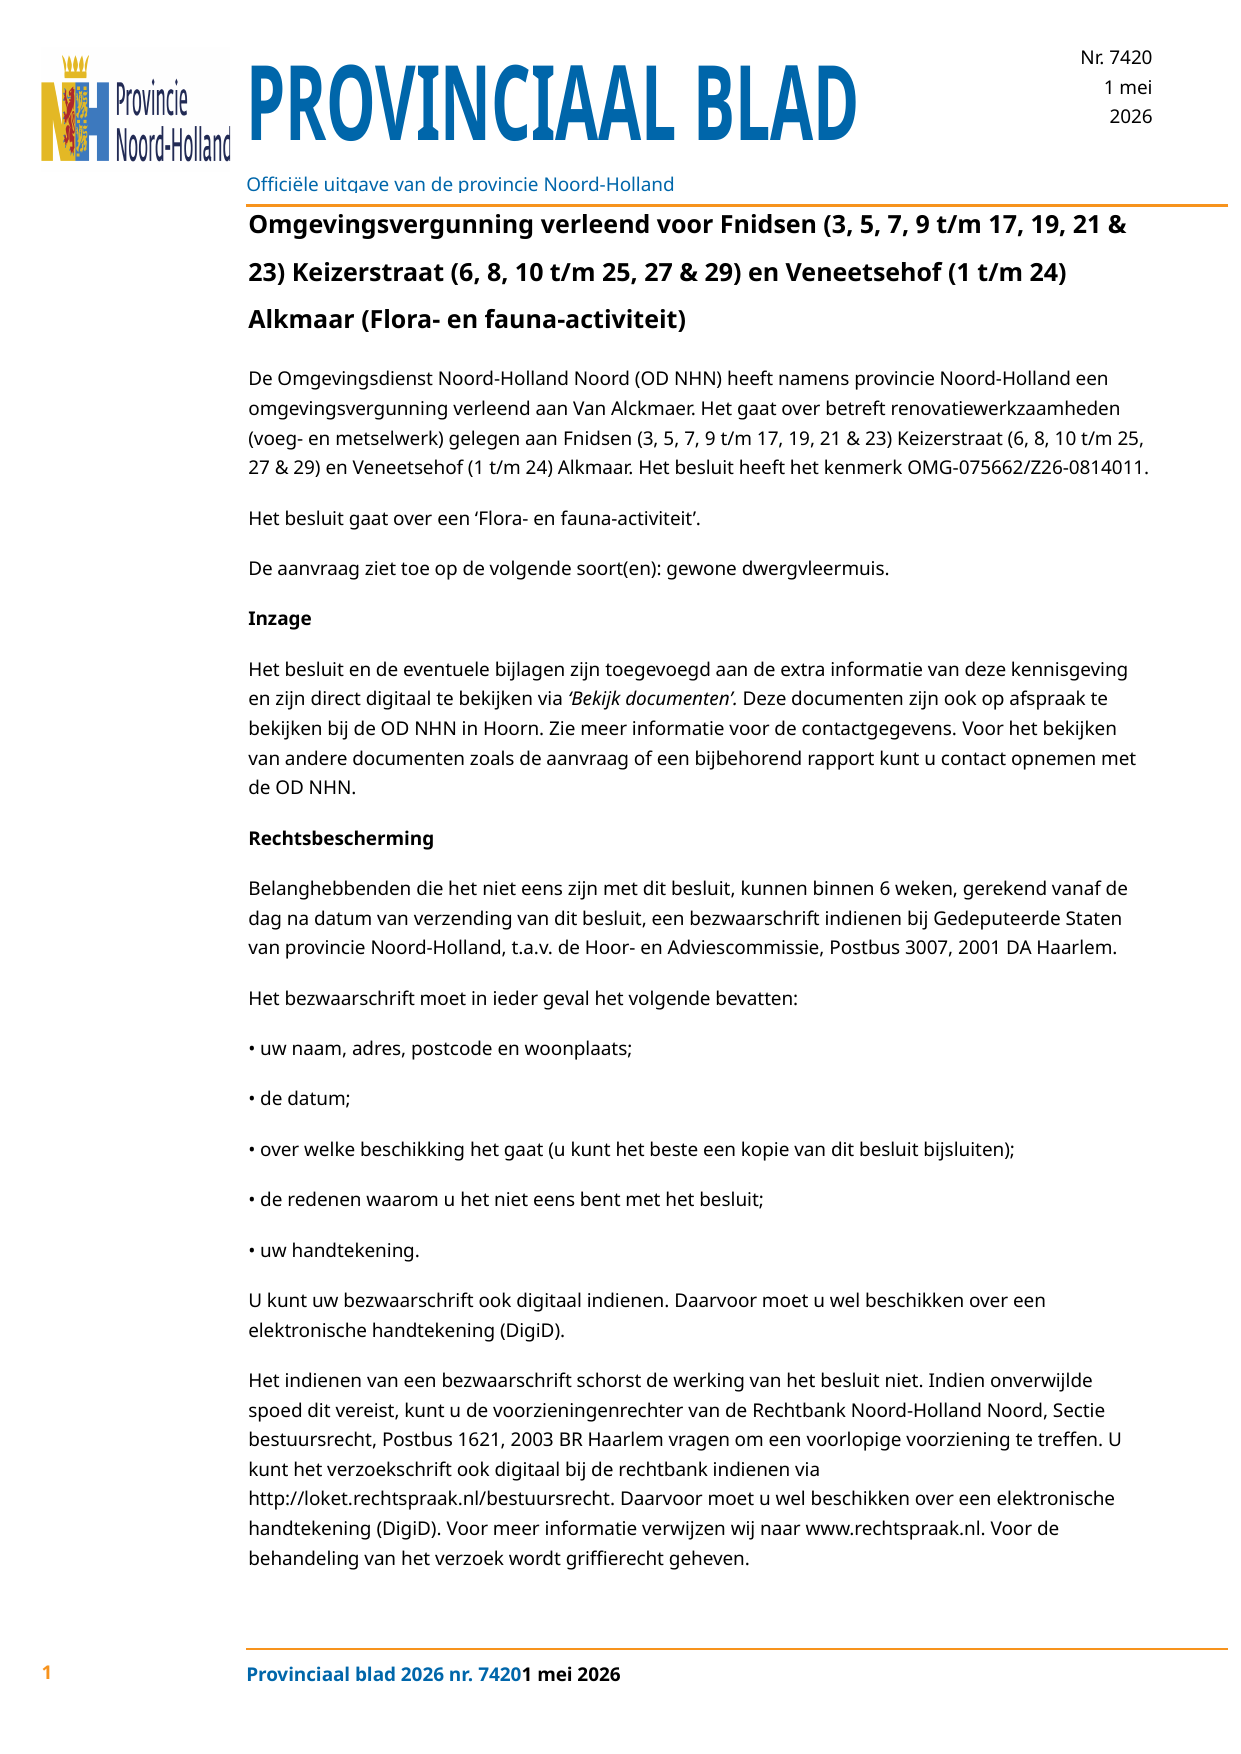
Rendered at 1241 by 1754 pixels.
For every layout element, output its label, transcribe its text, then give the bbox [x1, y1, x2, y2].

text Het indienen van een bezwaarschrift schorst de werking van het besluit niet. Indien onverwijlde spoed dit vereist, kunt u de voorzieningenrechter van de Rechtbank Noord-Holland Noord, Sectie bestuursrecht, Postbus 1621, 2003 BR Haarlem vragen om een voorlopige voorziening te treffen. U kunt het verzoekschrift ook digitaal bij de rechtbank indienen via http://loket.rechtspraak.nl/bestuursrecht. Daarvoor moet u wel beschikken over een elektronische handtekening (DigiD). Voor meer informatie verwijzen wij naar www.rechtspraak.nl. Voor de behandeling van het verzoek wordt griffierecht geheven. [248, 1367, 1152, 1570]
text • uw handtekening. [248, 1237, 1152, 1262]
text • de datum; [248, 1086, 1152, 1111]
text Inzage [248, 606, 1152, 631]
text U kunt uw bezwaarschrift ook digitaal indienen. Daarvoor moet u wel beschikken over een elektronische handtekening (DigiD). [248, 1287, 1152, 1342]
text De aanvraag ziet toe op de volgende soort(en): gewone dwergvleermuis. [248, 555, 1152, 581]
text • uw naam, adres, postcode en woonplaats; [248, 1035, 1152, 1061]
text Het besluit gaat over een ‘Flora- en fauna-activiteit’. [248, 505, 1152, 530]
text De Omgevingsdienst Noord-Holland Noord (OD NHN) heeft namens provincie Noord-Holland een omgevingsvergunning verleend aan Van Alckmaer. Het gaat over betreft renovatiewerkzaamheden (voeg- en metselwerk) gelegen aan Fnidsen (3, 5, 7, 9 t/m 17, 19, 21 & 23) Keizerstraat (6, 8, 10 t/m 25, 27 & 29) en Veneetsehof (1 t/m 24) Alkmaar. Het besluit heeft het kenmerk OMG-075662/Z26-0814011. [248, 366, 1152, 480]
text Belanghebbenden die het niet eens zijn met dit besluit, kunnen binnen 6 weken, gerekend vanaf de dag na datum van verzending van dit besluit, een bezwaarschrift indienen bij Gedeputeerde Staten van provincie Noord-Holland, t.a.v. de Hoor- en Adviescommissie, Postbus 3007, 2001 DA Haarlem. [248, 875, 1152, 960]
text Omgevingsvergunning verleend voor Fnidsen (3, 5, 7, 9 t/m 17, 19, 21 & 23) Keizerstraat (6, 8, 10 t/m 25, 27 & 29) en Veneetsehof (1 t/m 24) Alkmaar (Flora- en fauna-activiteit) [248, 207, 1152, 336]
picture [41, 47, 231, 172]
text Het besluit en de eventuele bijlagen zijn toegevoegd aan de extra informatie van deze kennisgeving en zijn direct digitaal te bekijken via ‘Bekijk documenten’. Deze documenten zijn ook op afspraak te bekijken bij de OD NHN in Hoorn. Zie meer informatie voor de contactgegevens. Voor het bekijken van andere documenten zoals de aanvraag of een bijbehorend rapport kunt u contact opnemen met de OD NHN. [248, 656, 1152, 800]
text • over welke beschikking het gaat (u kunt het beste een kopie van dit besluit bijsluiten); [248, 1136, 1152, 1162]
text • de redenen waarom u het niet eens bent met het besluit; [248, 1186, 1152, 1212]
text Het bezwaarschrift moet in ieder geval het volgende bevatten: [248, 985, 1152, 1010]
text Rechtsbescherming [248, 825, 1152, 850]
